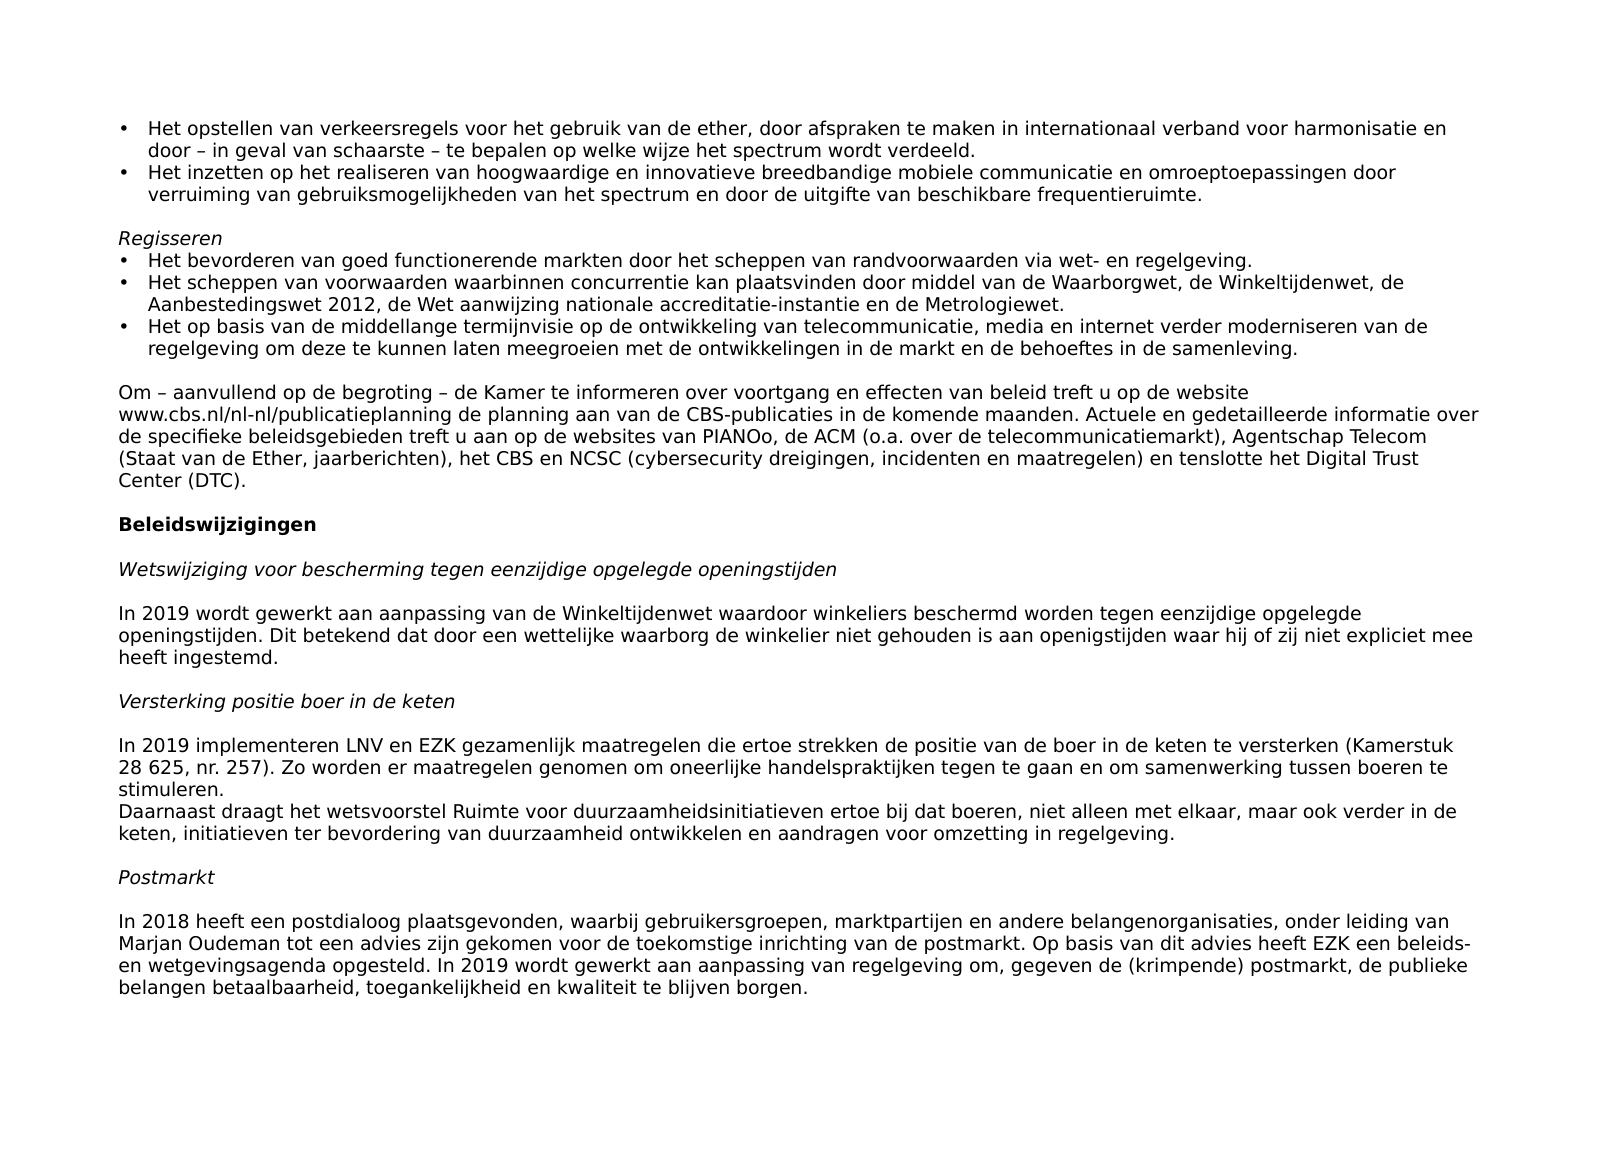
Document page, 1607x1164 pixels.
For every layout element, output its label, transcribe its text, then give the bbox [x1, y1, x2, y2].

text • Het scheppen van voorwaarden waarbinnen concurrentie kan plaatsvinden door middel van de Waarborgwet, de Winkeltijdenwet, de Aanbestedingswet 2012, de Wet aanwijzing nationale accreditatie-instantie en de Metrologiewet. [118, 272, 1488, 316]
subtitle Wetswijziging voor bescherming tegen eenzijdige opgelegde openingstijden [118, 558, 1488, 581]
text • Het opstellen van verkeersregels voor het gebruik van de ether, door afspraken te maken in internationaal verband voor harmonisatie en door – in geval van schaarste – te bepalen op welke wijze het spectrum wordt verdeeld. [118, 118, 1488, 162]
subtitle Versterking positie boer in de keten [118, 691, 1488, 713]
text Om – aanvullend op de begroting – de Kamer te informeren over voortgang en effecten van beleid treft u op de website www.cbs.nl/nl-nl/publicatieplanning de planning aan van de CBS-publicaties in de komende maanden. Actuele en gedetailleerde informatie over de specifieke beleidsgebieden treft u aan op de websites van PIANOo, de ACM (o.a. over de telecommunicatiemarkt), Agentschap Telecom (Staat van de Ether, jaarberichten), het CBS en NCSC (cybersecurity dreigingen, incidenten en maatregelen) en tenslotte het Digital Trust Center (DTC). [118, 382, 1488, 492]
text In 2019 wordt gewerkt aan aanpassing van de Winkeltijdenwet waardoor winkeliers beschermd worden tegen eenzijdige opgelegde openingstijden. Dit betekend dat door een wettelijke waarborg de winkelier niet gehouden is aan openigstijden waar hij of zij niet expliciet mee heeft ingestemd. [118, 603, 1488, 669]
text • Het inzetten op het realiseren van hoogwaardige en innovatieve breedbandige mobiele communicatie en omroeptoepassingen door verruiming van gebruiksmogelijkheden van het spectrum en door de uitgifte van beschikbare frequentieruimte. [118, 162, 1488, 206]
subtitle Regisseren [118, 228, 1488, 250]
text In 2018 heeft een postdialoog plaatsgevonden, waarbij gebruikersgroepen, marktpartijen en andere belangenorganisaties, onder leiding van Marjan Oudeman tot een advies zijn gekomen voor de toekomstige inrichting van de postmarkt. Op basis van dit advies heeft EZK een beleids- en wetgevingsagenda opgesteld. In 2019 wordt gewerkt aan aanpassing van regelgeving om, gegeven de (krimpende) postmarkt, de publieke belangen betaalbaarheid, toegankelijkheid en kwaliteit te blijven borgen. [118, 911, 1488, 999]
subtitle Beleidswijzigingen [118, 514, 1488, 536]
subtitle Postmarkt [118, 867, 1488, 889]
text In 2019 implementeren LNV en EZK gezamenlijk maatregelen die ertoe strekken de positie van de boer in de keten te versterken (Kamerstuk 28 625, nr. 257). Zo worden er maatregelen genomen om oneerlijke handelspraktijken tegen te gaan en om samenwerking tussen boeren te stimuleren. [118, 735, 1488, 801]
text Daarnaast draagt het wetsvoorstel Ruimte voor duurzaamheidsinitiatieven ertoe bij dat boeren, niet alleen met elkaar, maar ook verder in de keten, initiatieven ter bevordering van duurzaamheid ontwikkelen en aandragen voor omzetting in regelgeving. [118, 801, 1488, 845]
text • Het op basis van de middellange termijnvisie op de ontwikkeling van telecommunicatie, media en internet verder moderniseren van de regelgeving om deze te kunnen laten meegroeien met de ontwikkelingen in de markt en de behoeftes in de samenleving. [118, 316, 1488, 360]
text • Het bevorderen van goed functionerende markten door het scheppen van randvoorwaarden via wet- en regelgeving. [118, 250, 1488, 272]
